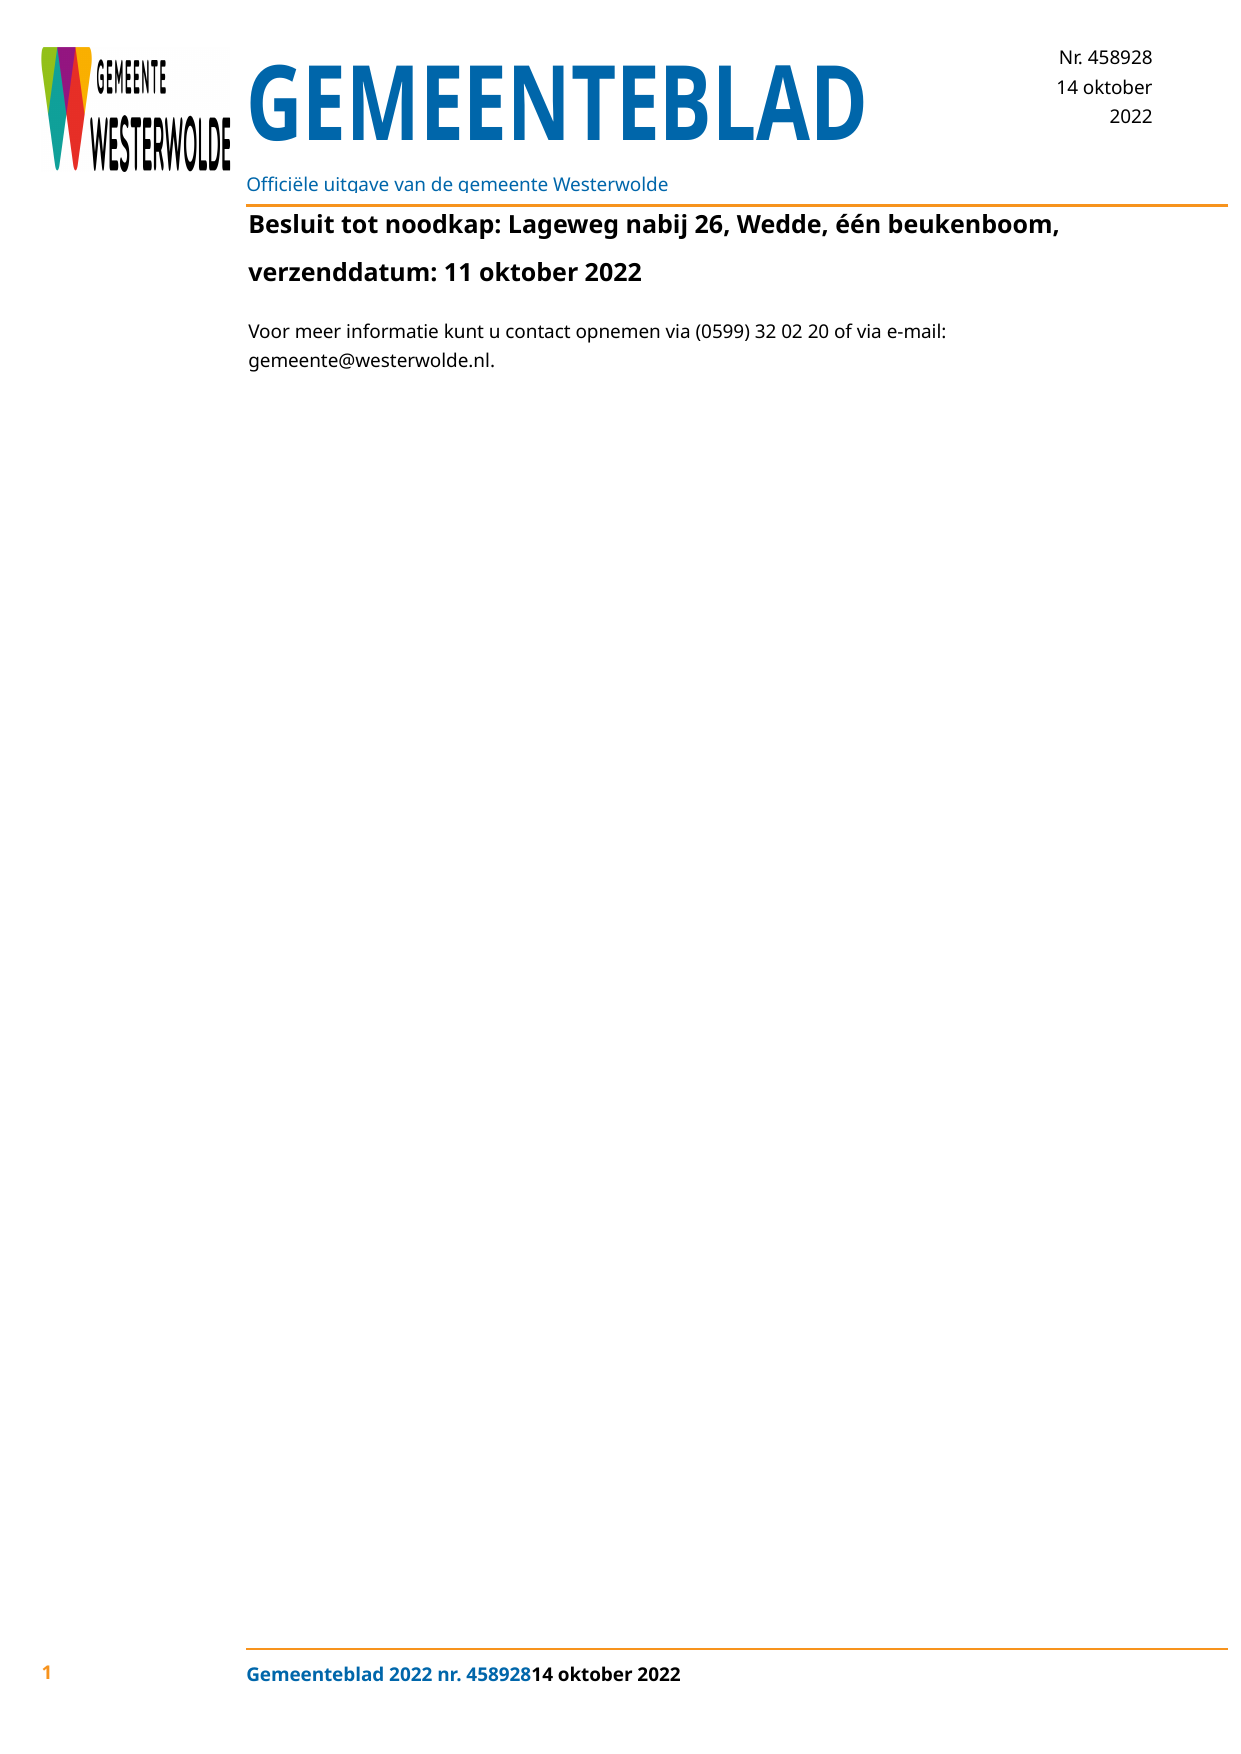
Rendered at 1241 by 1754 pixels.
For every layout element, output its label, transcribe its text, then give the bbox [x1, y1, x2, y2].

picture [41, 47, 231, 172]
text Voor meer informatie kunt u contact opnemen via (0599) 32 02 20 of via e-mail: gemeente@westerwolde.nl. [248, 318, 1152, 373]
text Besluit tot noodkap: Lageweg nabij 26, Wedde, één beukenboom, verzenddatum: 11 oktober 2022 [248, 207, 1152, 288]
